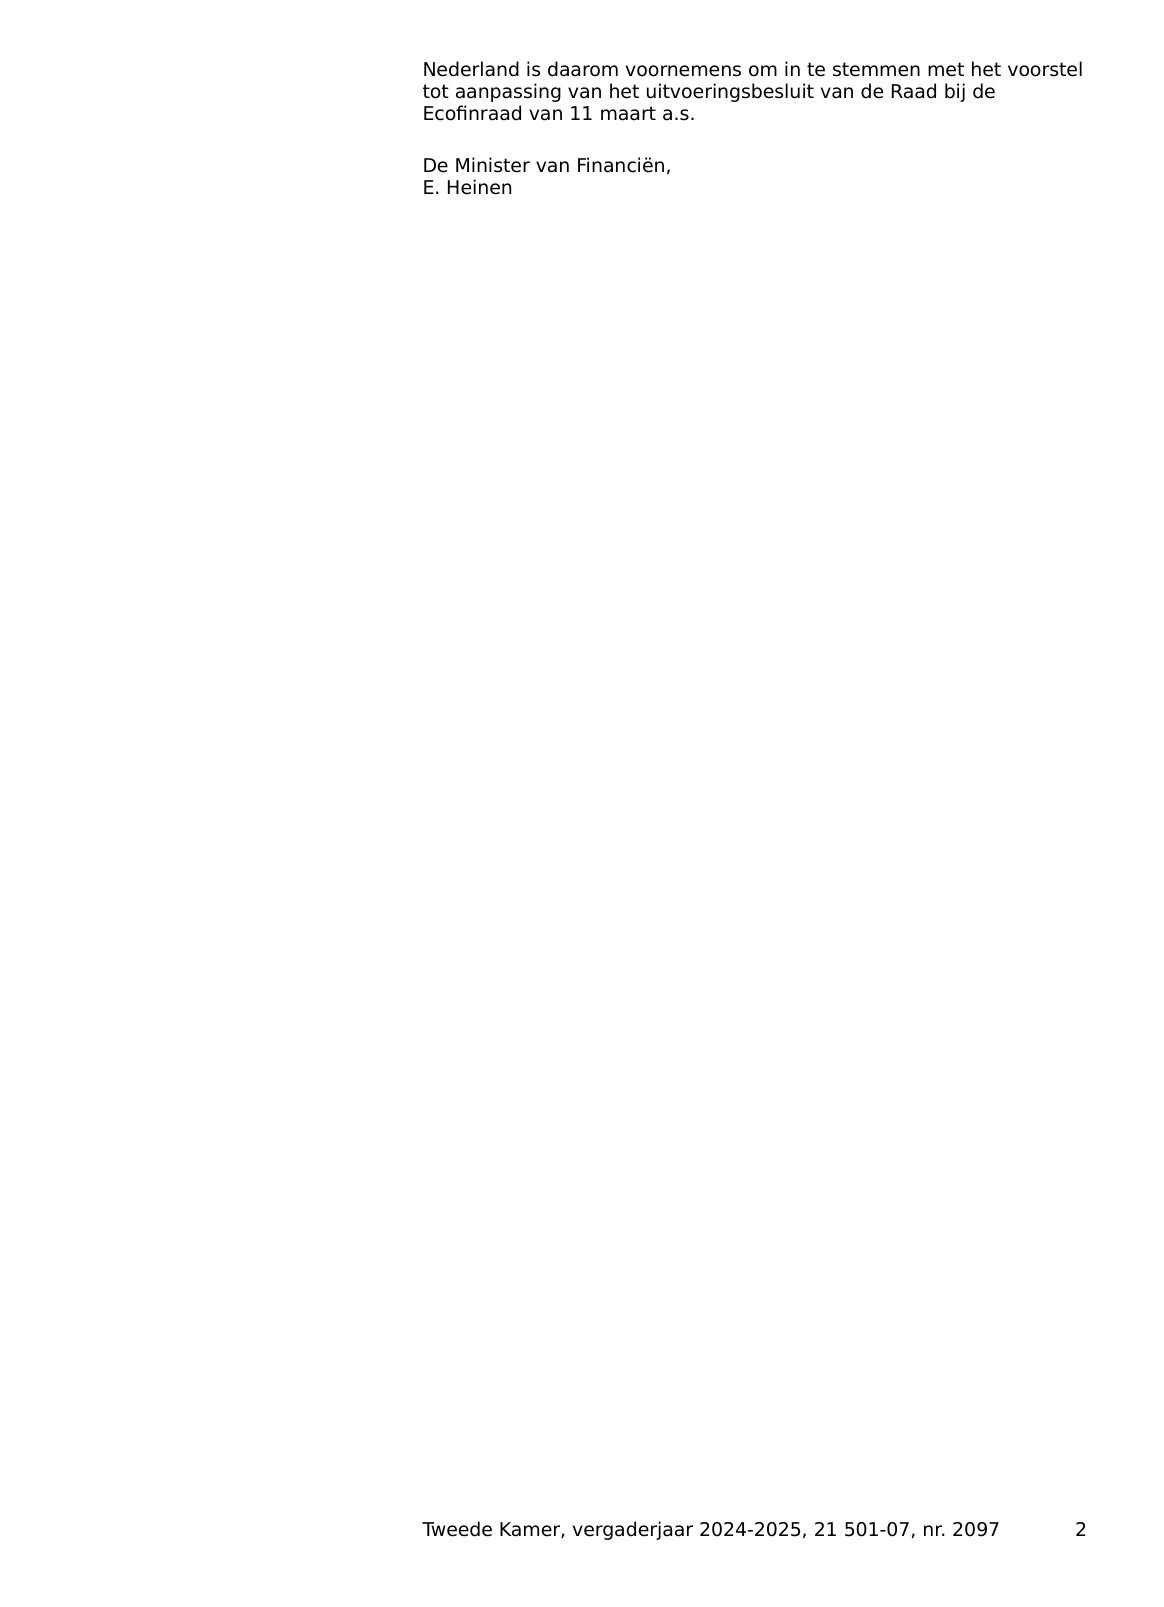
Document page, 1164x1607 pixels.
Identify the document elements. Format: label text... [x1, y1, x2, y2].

text Nederland is daarom voornemens om in te stemmen met het voorstel tot aanpassing van het uitvoeringsbesluit van de Raad bij de Ecofinraad van 11 maart a.s. [422, 59, 1087, 125]
text De Minister van Financiën, E. Heinen [422, 155, 1087, 199]
